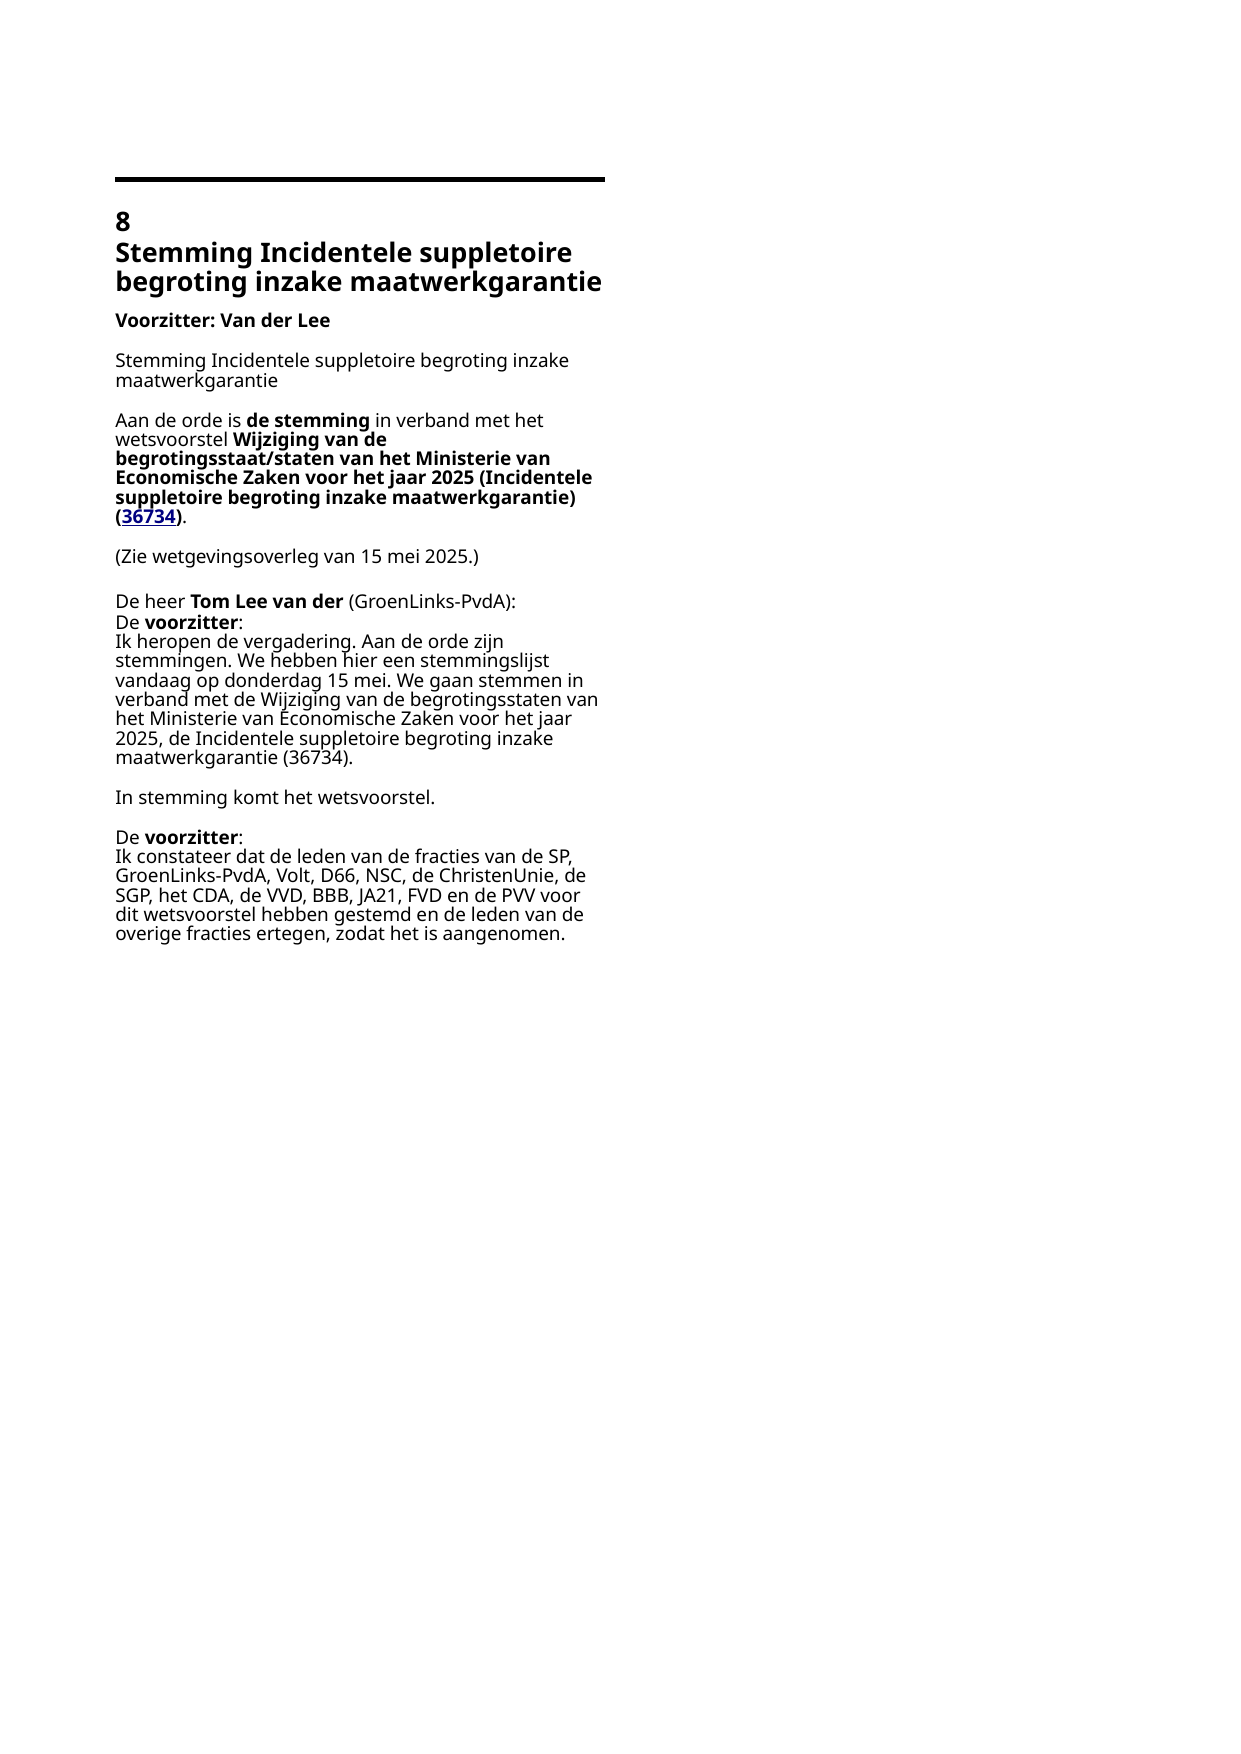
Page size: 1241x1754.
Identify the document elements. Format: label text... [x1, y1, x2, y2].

text Ik heropen de vergadering. Aan de orde zijn stemmingen. We hebben hier een stemmingslijst vandaag op donderdag 15 mei. We gaan stemmen in verband met de Wijziging van de begrotingsstaten van het Ministerie van Economische Zaken voor het jaar 2025, de Incidentele suppletoire begroting inzake maatwerkgarantie (36734). [115, 633, 605, 768]
text De voorzitter: [115, 614, 605, 633]
text Ik constateer dat de leden van de fracties van de SP, GroenLinks-PvdA, Volt, D66, NSC, de ChristenUnie, de SGP, het CDA, de VVD, BBB, JA21, FVD en de PVV voor dit wetsvoorstel hebben gestemd en de leden van de overige fracties ertegen, zodat het is aangenomen. [115, 848, 605, 944]
text Voorzitter: Van der Lee [115, 312, 605, 332]
text 8 [115, 203, 605, 239]
text (Zie wetgevingsoverleg van 15 mei 2025.) [115, 548, 605, 567]
text In stemming komt het wetsvoorstel. [115, 789, 605, 808]
text Aan de orde is de stemming in verband met het wetsvoorstel Wijziging van de begrotingsstaat/staten van het Ministerie van Economische Zaken voor het jaar 2025 (Incidentele suppletoire begroting inzake maatwerkgarantie) (36734). [115, 412, 605, 527]
text De heer Tom Lee van der (GroenLinks-PvdA): [115, 588, 605, 614]
text Stemming Incidentele suppletoire begroting inzake maatwerkgarantie [115, 239, 605, 312]
text De voorzitter: [115, 829, 605, 848]
text Stemming Incidentele suppletoire begroting inzake maatwerkgarantie [115, 352, 605, 391]
